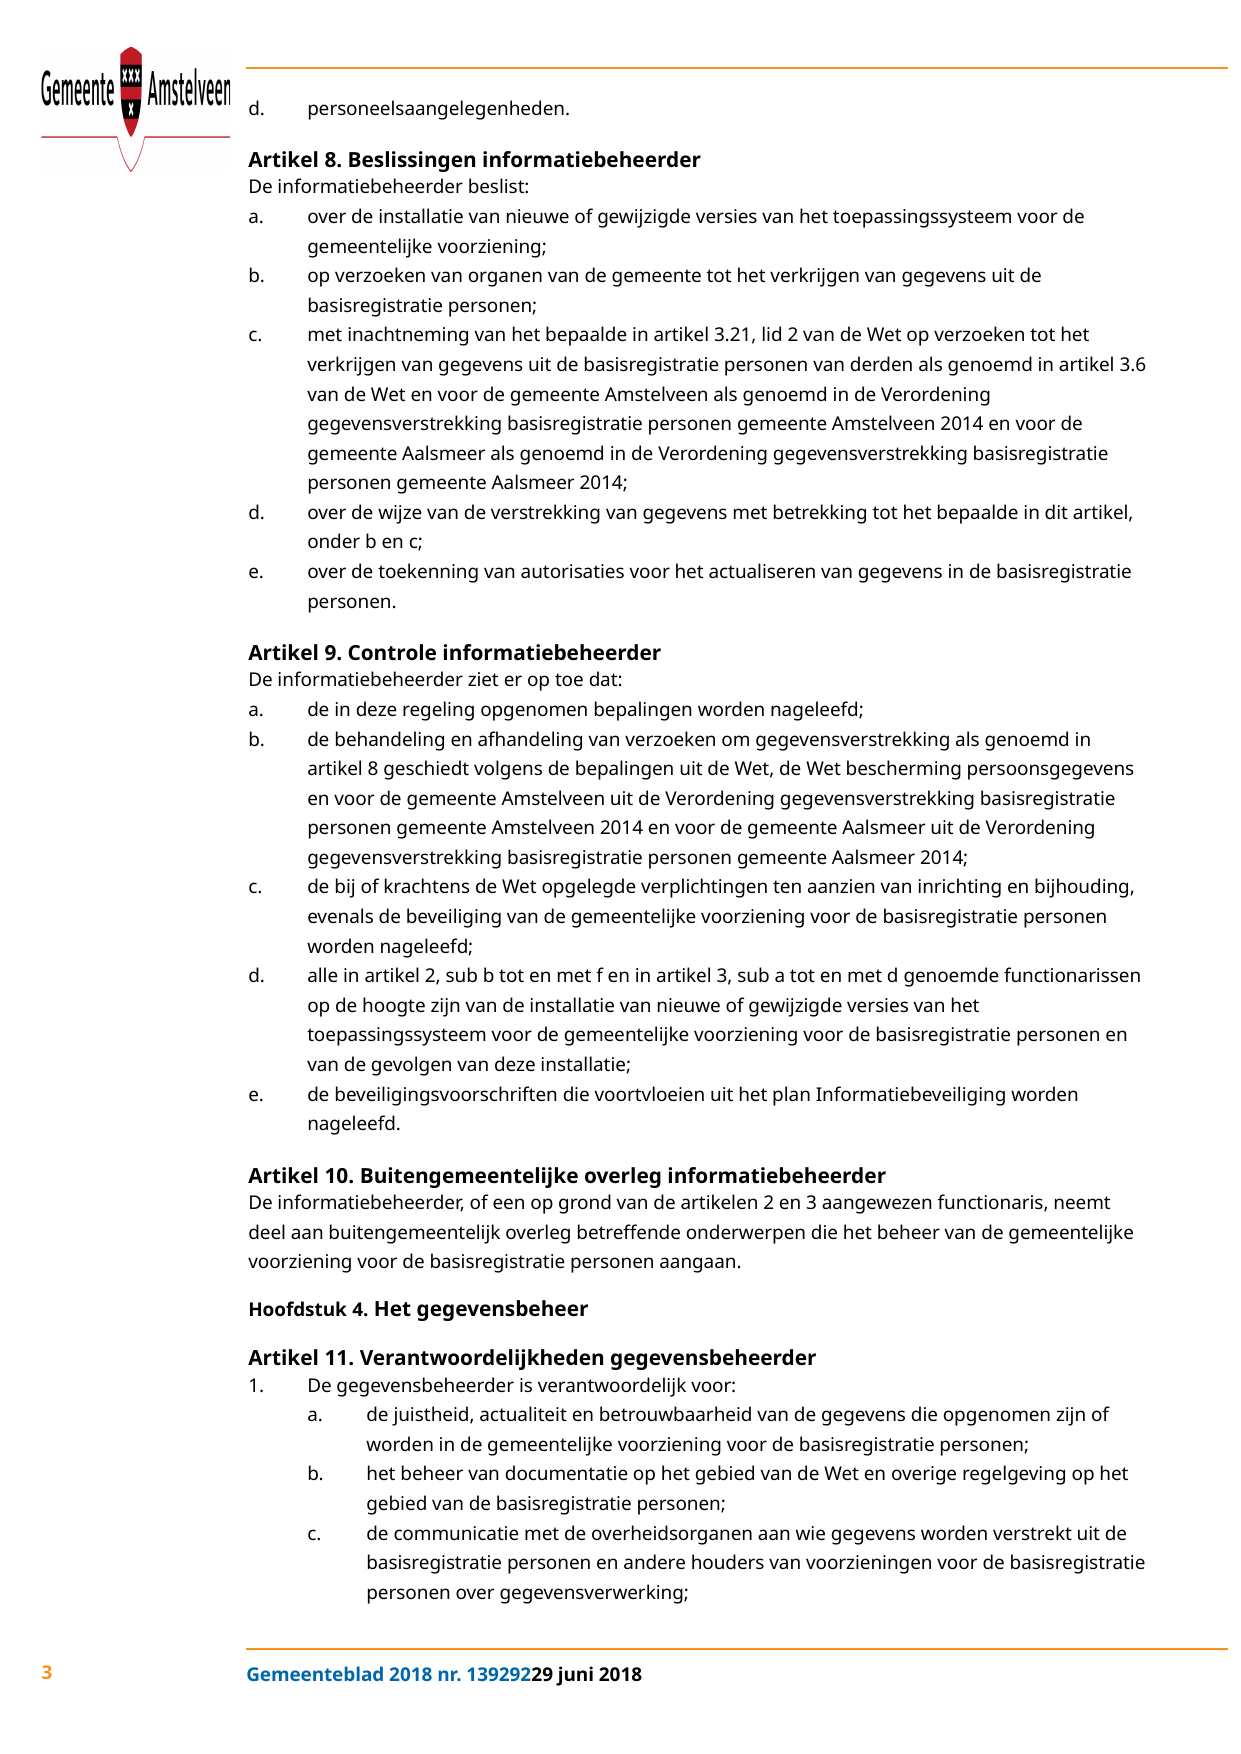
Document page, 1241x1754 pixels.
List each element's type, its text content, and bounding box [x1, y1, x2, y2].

text Artikel 8. Beslissingen informatiebeheerder [248, 145, 1152, 174]
list personeelsaangelegenheden. [248, 95, 1152, 121]
list het beheer van documentatie op het gebied van de Wet en overige regelgeving op het gebied van de basisregistratie personen; [307, 1461, 1152, 1516]
text Hoofdstuk 4. Het gegevensbeheer [248, 1294, 1152, 1322]
list de juistheid, actualiteit en betrouwbaarheid van de gegevens die opgenomen zijn of worden in de gemeentelijke voorziening voor de basisregistratie personen; [307, 1401, 1152, 1457]
list over de installatie van nieuwe of gewijzigde versies van het toepassingssysteem voor de gemeentelijke voorziening; [248, 203, 1152, 258]
list de communicatie met de overheidsorganen aan wie gegevens worden verstrekt uit de basisregistratie personen en andere houders van voorzieningen voor de basisregistratie personen over gegevensverwerking; [307, 1520, 1152, 1604]
text De informatiebeheerder, of een op grond van de artikelen 2 en 3 aangewezen functionaris, neemt deel aan buitengemeentelijk overleg betreffende onderwerpen die het beheer van de gemeentelijke voorziening voor de basisregistratie personen aangaan. [248, 1189, 1152, 1274]
list de bij of krachtens de Wet opgelegde verplichtingen ten aanzien van inrichting en bijhouding, evenals de beveiliging van de gemeentelijke voorziening voor de basisregistratie personen worden nageleefd; [248, 874, 1152, 959]
text De informatiebeheerder beslist: [248, 174, 1152, 199]
list de beveiligingsvoorschriften die voortvloeien uit het plan Informatiebeveiliging worden nageleefd. [248, 1081, 1152, 1136]
list de behandeling en afhandeling van verzoeken om gegevensverstrekking als genoemd in artikel 8 geschiedt volgens de bepalingen uit de Wet, de Wet bescherming persoonsgegevens en voor de gemeente Amstelveen uit de Verordening gegevensverstrekking basisregistratie personen gemeente Amstelveen 2014 en voor de gemeente Aalsmeer uit de Verordening gegevensverstrekking basisregistratie personen gemeente Aalsmeer 2014; [248, 726, 1152, 870]
text Artikel 11. Verantwoordelijkheden gegevensbeheerder [248, 1343, 1152, 1372]
list met inachtneming van het bepaalde in artikel 3.21, lid 2 van de Wet op verzoeken tot het verkrijgen van gegevens uit de basisregistratie personen van derden als genoemd in artikel 3.6 van de Wet en voor de gemeente Amstelveen als genoemd in de Verordening gegevensverstrekking basisregistratie personen gemeente Amstelveen 2014 en voor de gemeente Aalsmeer als genoemd in de Verordening gegevensverstrekking basisregistratie personen gemeente Aalsmeer 2014; [248, 322, 1152, 495]
list op verzoeken van organen van de gemeente tot het verkrijgen van gegevens uit de basisregistratie personen; [248, 262, 1152, 318]
list de in deze regeling opgenomen bepalingen worden nageleefd; [248, 696, 1152, 722]
picture [41, 47, 231, 172]
list De gegevensbeheerder is verantwoordelijk voor: [248, 1372, 1152, 1397]
list over de wijze van de verstrekking van gegevens met betrekking tot het bepaalde in dit artikel, onder b en c; [248, 499, 1152, 554]
list over de toekenning van autorisaties voor het actualiseren van gegevens in de basisregistratie personen. [248, 558, 1152, 613]
text De informatiebeheerder ziet er op toe dat: [248, 667, 1152, 692]
list alle in artikel 2, sub b tot en met f en in artikel 3, sub a tot en met d genoemde functionarissen op de hoogte zijn van de installatie van nieuwe of gewijzigde versies van het toepassingssysteem voor de gemeentelijke voorziening voor de basisregistratie personen en van de gevolgen van deze installatie; [248, 962, 1152, 1077]
text Artikel 10. Buitengemeentelijke overleg informatiebeheerder [248, 1161, 1152, 1189]
text Artikel 9. Controle informatiebeheerder [248, 638, 1152, 667]
